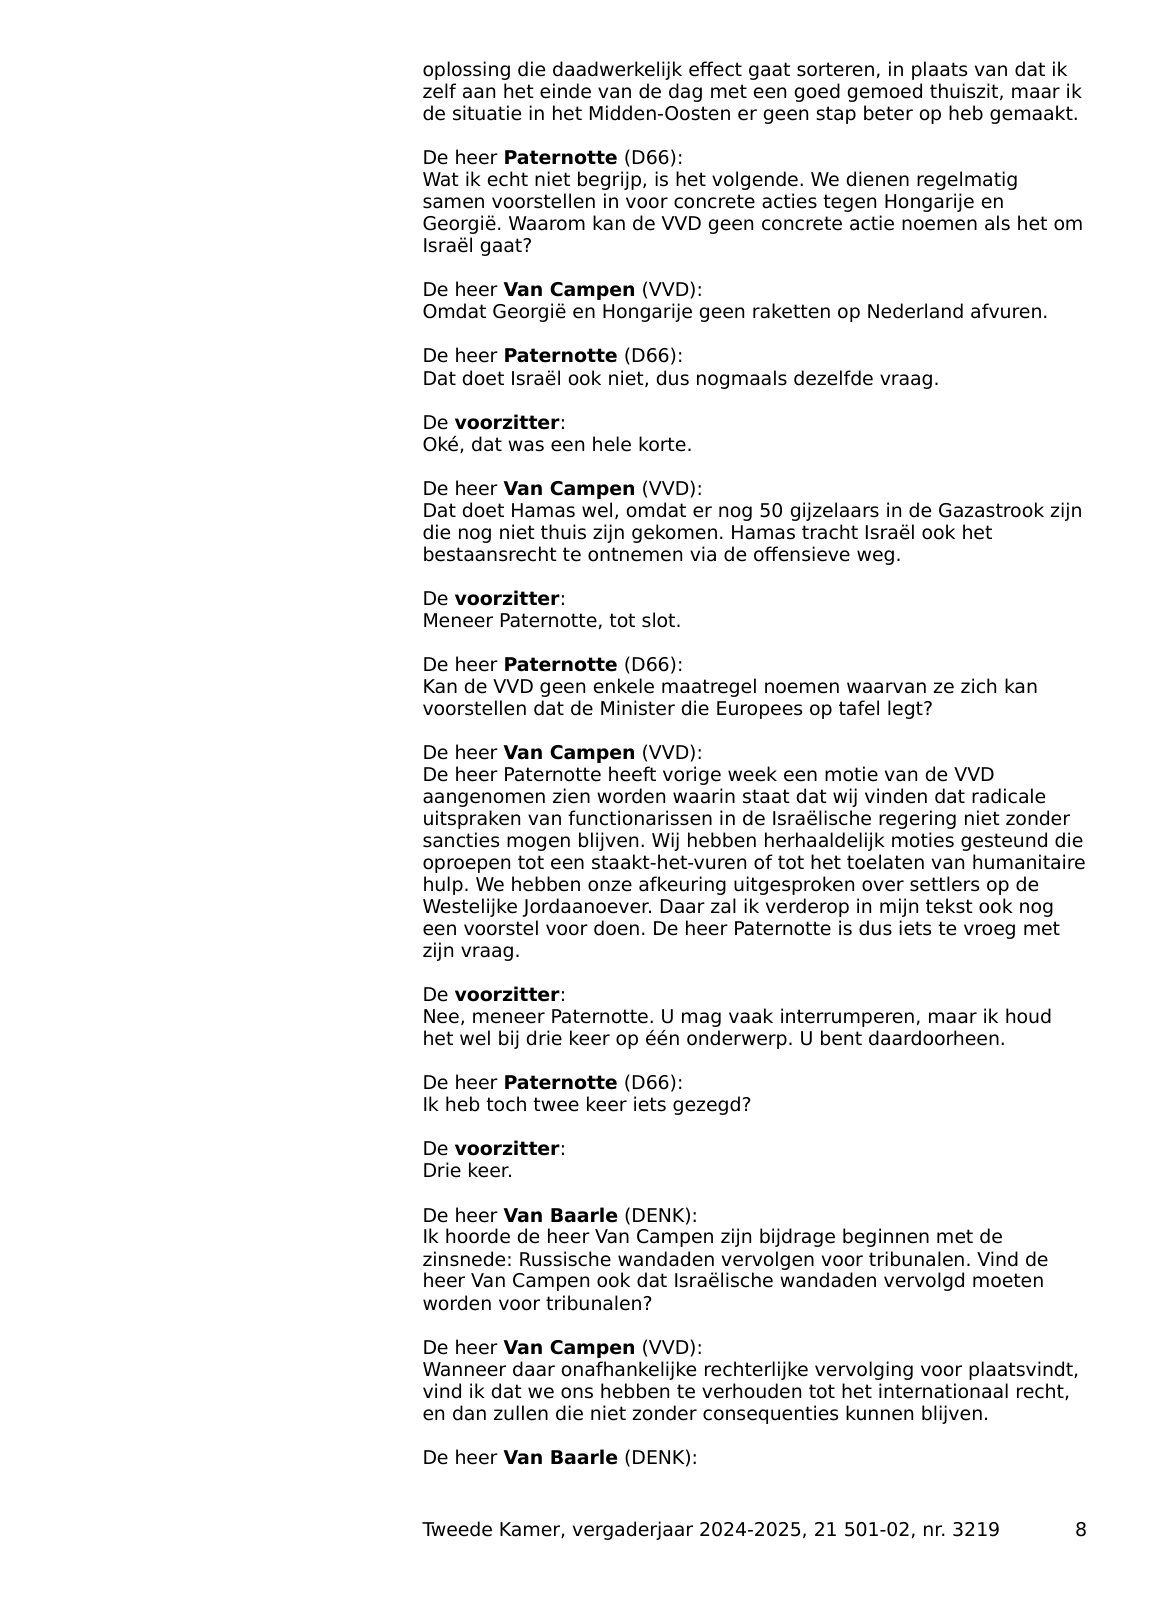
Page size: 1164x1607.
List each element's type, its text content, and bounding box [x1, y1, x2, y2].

text De heer Van Baarle (DENK): [422, 1204, 1087, 1226]
text De heer Paternotte (D66): [422, 345, 1087, 367]
text De voorzitter: [422, 588, 1087, 610]
text oplossing die daadwerkelijk effect gaat sorteren, in plaats van dat ik zelf aan het einde van de dag met een goed gemoed thuiszit, maar ik de situatie in het Midden-Oosten er geen stap beter op heb gemaakt. [422, 59, 1087, 125]
text De voorzitter: [422, 1138, 1087, 1160]
text Omdat Georgië en Hongarije geen raketten op Nederland afvuren. [422, 301, 1087, 323]
text De heer Van Campen (VVD): [422, 1337, 1087, 1358]
text De voorzitter: [422, 412, 1087, 433]
text Wanneer daar onafhankelijke rechterlijke vervolging voor plaatsvindt, vind ik dat we ons hebben te verhouden tot het internationaal recht, en dan zullen die niet zonder consequenties kunnen blijven. [422, 1358, 1087, 1424]
text De heer Paternotte (D66): [422, 654, 1087, 676]
text De heer Paternotte heeft vorige week een motie van de VVD aangenomen zien worden waarin staat dat wij vinden dat radicale uitspraken van functionarissen in de Israëlische regering niet zonder sancties mogen blijven. Wij hebben herhaaldelijk moties gesteund die oproepen tot een staakt-het-vuren of tot het toelaten van humanitaire hulp. We hebben onze afkeuring uitgesproken over settlers op de Westelijke Jordaanoever. Daar zal ik verderop in mijn tekst ook nog een voorstel voor doen. De heer Paternotte is dus iets te vroeg met zijn vraag. [422, 764, 1087, 962]
text De heer Paternotte (D66): [422, 1072, 1087, 1094]
text Kan de VVD geen enkele maatregel noemen waarvan ze zich kan voorstellen dat de Minister die Europees op tafel legt? [422, 676, 1087, 720]
text De heer Van Campen (VVD): [422, 279, 1087, 301]
text De heer Van Campen (VVD): [422, 478, 1087, 500]
text Wat ik echt niet begrijp, is het volgende. We dienen regelmatig samen voorstellen in voor concrete acties tegen Hongarije en Georgië. Waarom kan de VVD geen concrete actie noemen als het om Israël gaat? [422, 169, 1087, 257]
text Ik hoorde de heer Van Campen zijn bijdrage beginnen met de zinsnede: Russische wandaden vervolgen voor tribunalen. Vind de heer Van Campen ook dat Israëlische wandaden vervolgd moeten worden voor tribunalen? [422, 1226, 1087, 1314]
text De heer Van Campen (VVD): [422, 742, 1087, 764]
text Meneer Paternotte, tot slot. [422, 610, 1087, 632]
text Dat doet Hamas wel, omdat er nog 50 gijzelaars in de Gazastrook zijn die nog niet thuis zijn gekomen. Hamas tracht Israël ook het bestaansrecht te ontnemen via de offensieve weg. [422, 500, 1087, 566]
text De heer Van Baarle (DENK): [422, 1447, 1087, 1469]
text Drie keer. [422, 1160, 1087, 1182]
text Nee, meneer Paternotte. U mag vaak interrumperen, maar ik houd het wel bij drie keer op één onderwerp. U bent daardoorheen. [422, 1006, 1087, 1050]
text De heer Paternotte (D66): [422, 147, 1087, 169]
text Dat doet Israël ook niet, dus nogmaals dezelfde vraag. [422, 367, 1087, 389]
text Oké, dat was een hele korte. [422, 433, 1087, 456]
text De voorzitter: [422, 984, 1087, 1006]
text Ik heb toch twee keer iets gezegd? [422, 1094, 1087, 1116]
